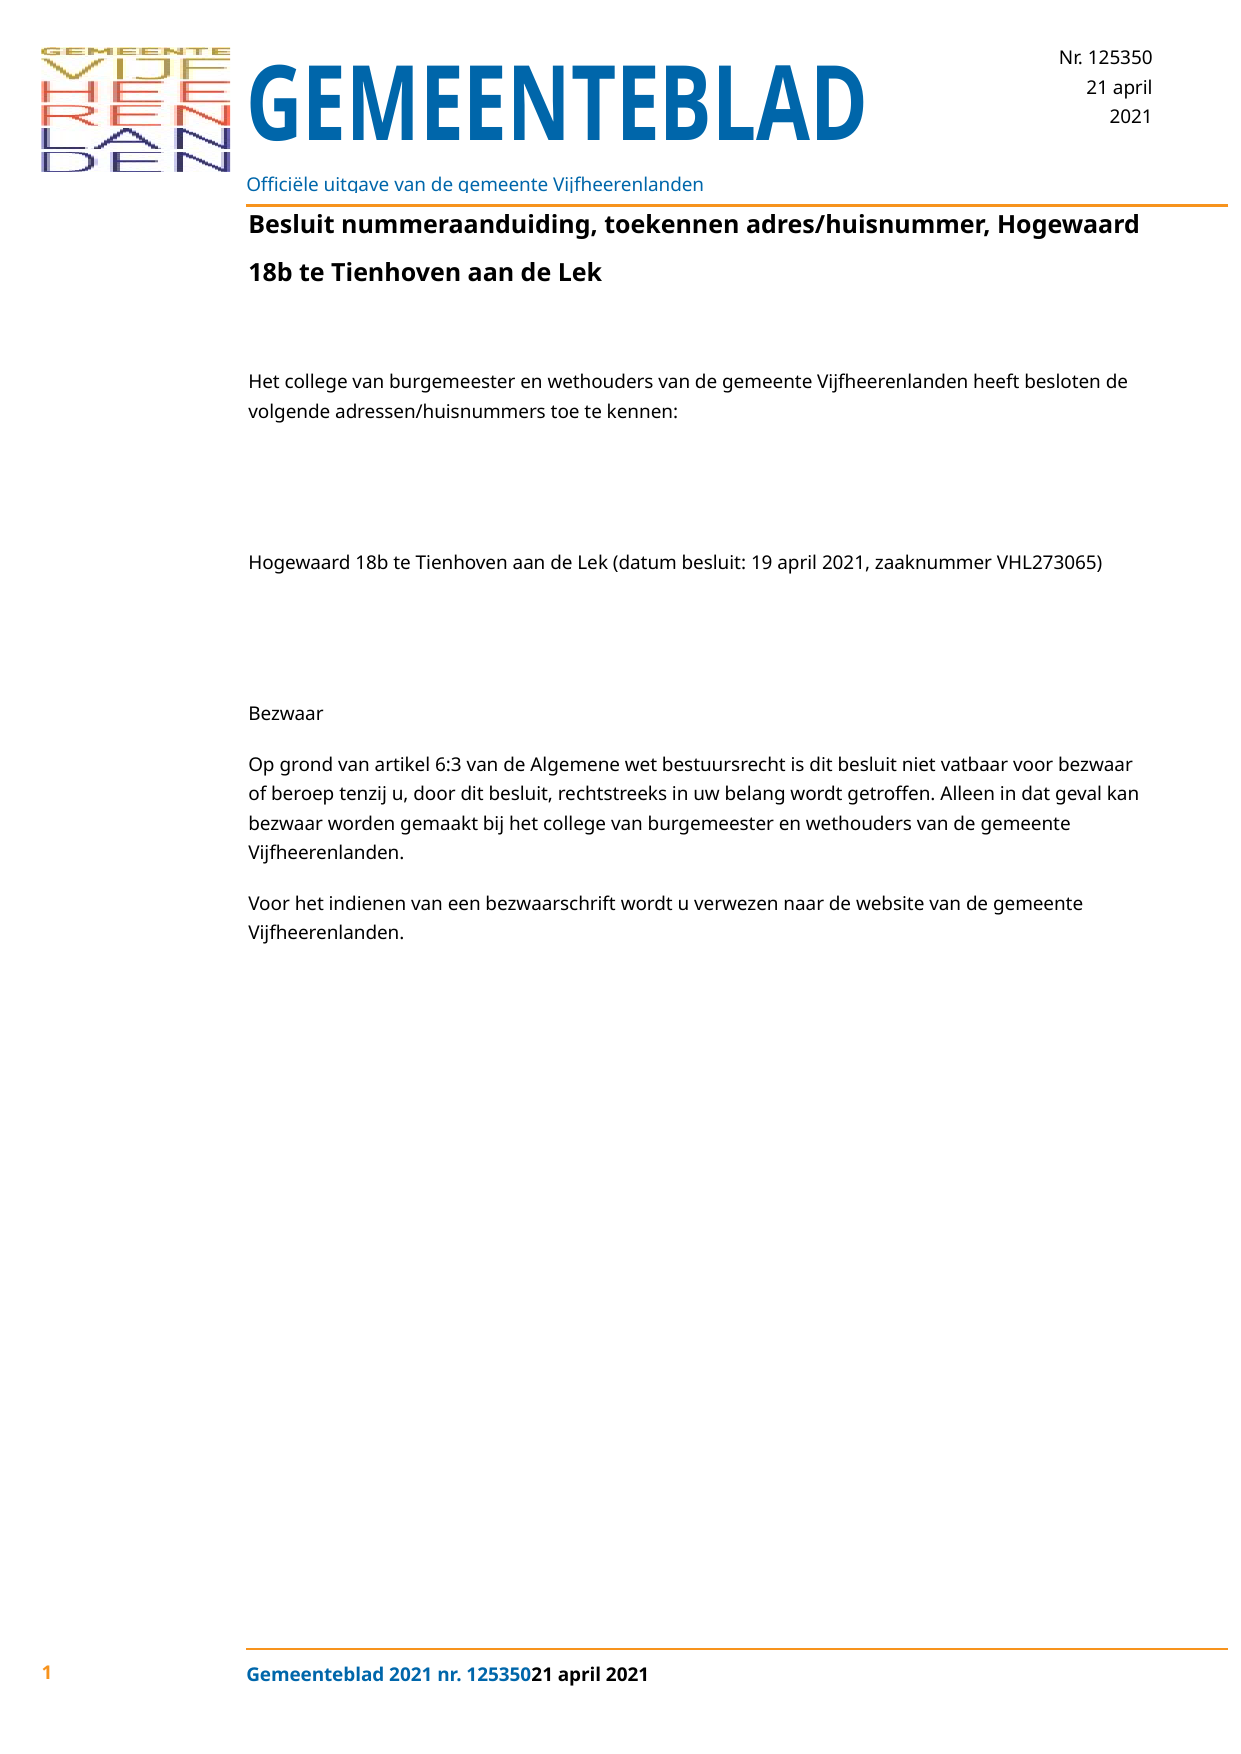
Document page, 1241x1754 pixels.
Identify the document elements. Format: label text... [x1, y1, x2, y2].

text Besluit nummeraanduiding, toekennen adres/huisnummer, Hogewaard 18b te Tienhoven aan de Lek [248, 207, 1152, 288]
text Bezwaar [248, 700, 1152, 726]
text Op grond van artikel 6:3 van de Algemene wet bestuursrecht is dit besluit niet vatbaar voor bezwaar of beroep tenzij u, door dit besluit, rechtstreeks in uw belang wordt getroffen. Alleen in dat geval kan bezwaar worden gemaakt bij het college van burgemeester en wethouders van de gemeente Vijfheerenlanden. [248, 751, 1152, 865]
picture [41, 47, 231, 172]
text Hogewaard 18b te Tienhoven aan de Lek (datum besluit: 19 april 2021, zaaknummer VHL273065) [248, 549, 1152, 575]
text Voor het indienen van een bezwaarschrift wordt u verwezen naar de website van de gemeente Vijfheerenlanden. [248, 890, 1152, 945]
text Het college van burgemeester en wethouders van de gemeente Vijfheerenlanden heeft besloten de volgende adressen/huisnummers toe te kennen: [248, 368, 1152, 424]
